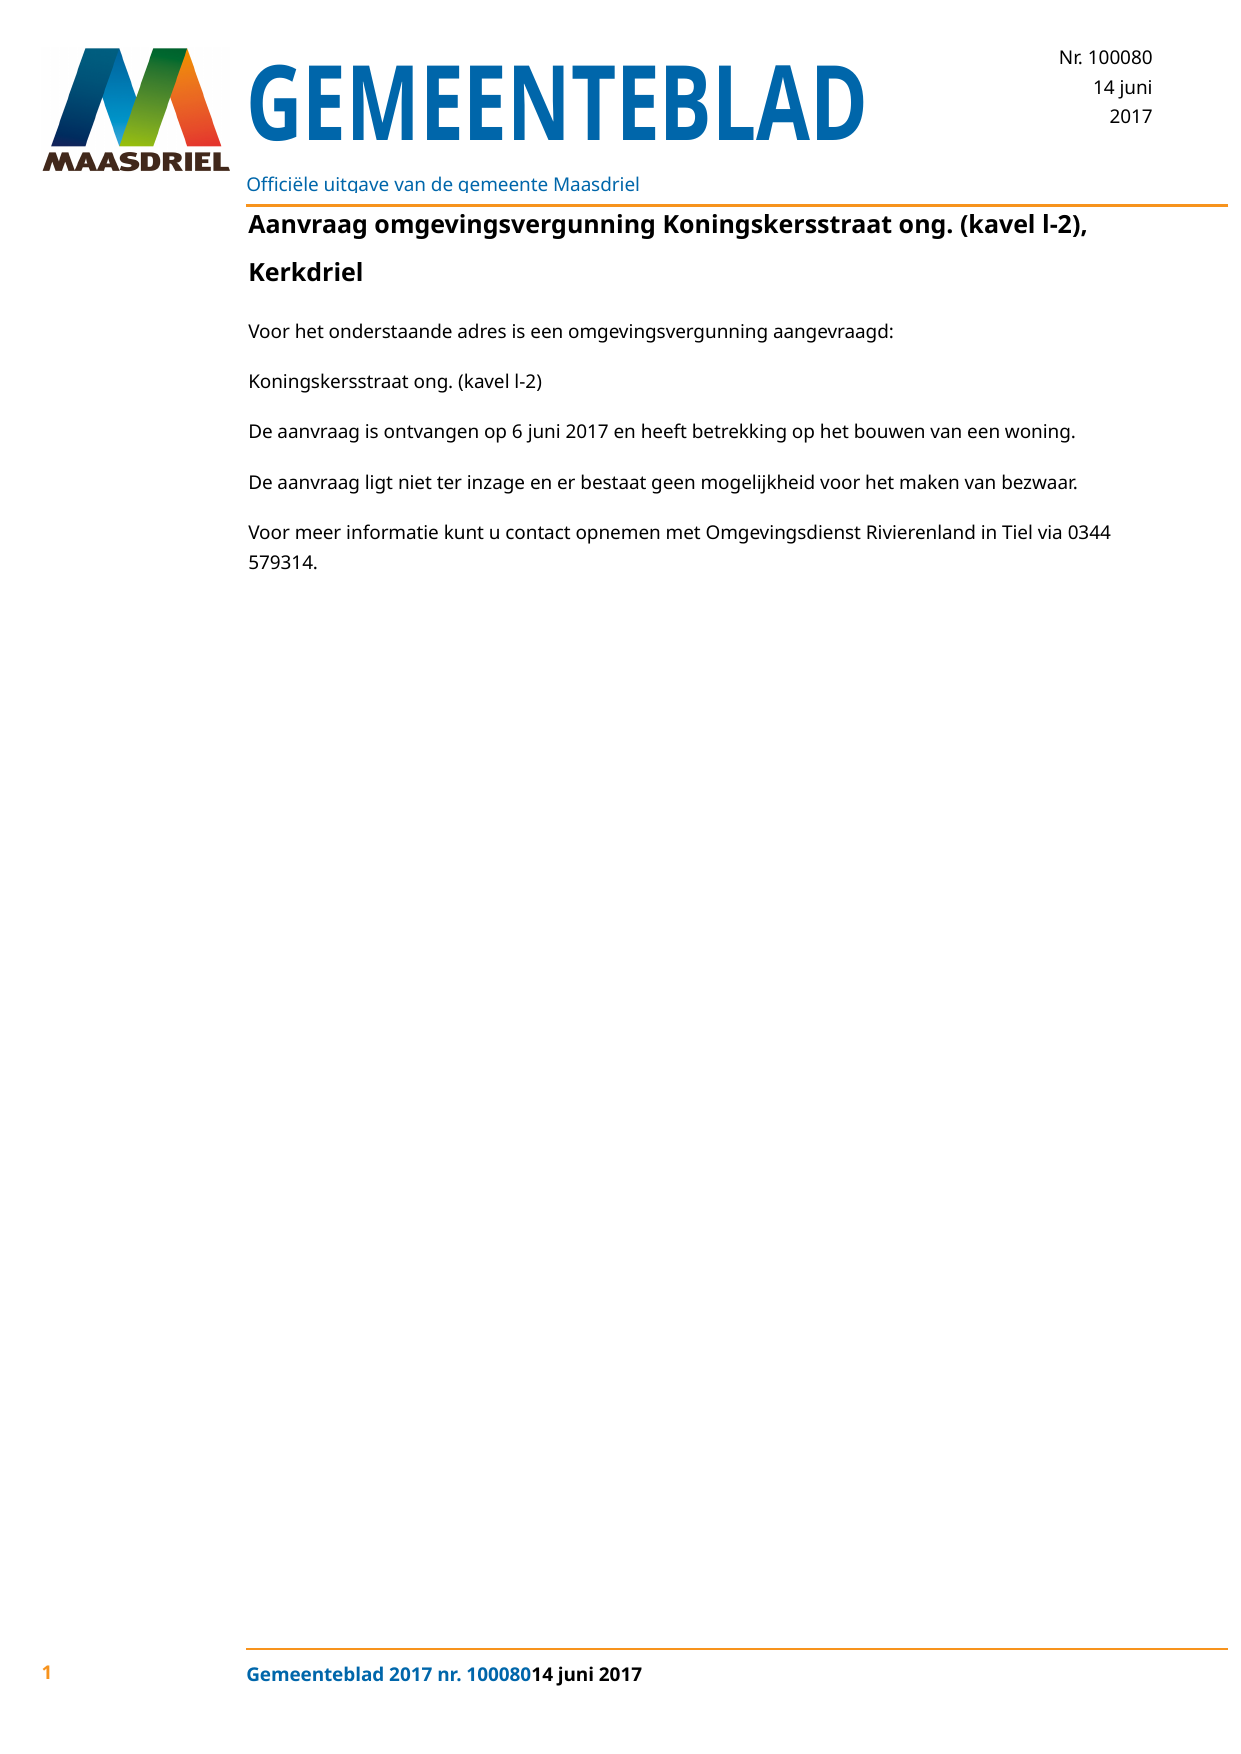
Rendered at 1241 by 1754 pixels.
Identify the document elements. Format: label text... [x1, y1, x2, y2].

text De aanvraag is ontvangen op 6 juni 2017 en heeft betrekking op het bouwen van een woning. [248, 419, 1152, 444]
picture [41, 47, 231, 172]
text Koningskersstraat ong. (kavel l-2) [248, 368, 1152, 394]
text De aanvraag ligt niet ter inzage en er bestaat geen mogelijkheid voor het maken van bezwaar. [248, 469, 1152, 495]
text Voor het onderstaande adres is een omgevingsvergunning aangevraagd: [248, 318, 1152, 344]
text Voor meer informatie kunt u contact opnemen met Omgevingsdienst Rivierenland in Tiel via 0344 579314. [248, 519, 1152, 575]
text Aanvraag omgevingsvergunning Koningskersstraat ong. (kavel l-2), Kerkdriel [248, 207, 1152, 288]
